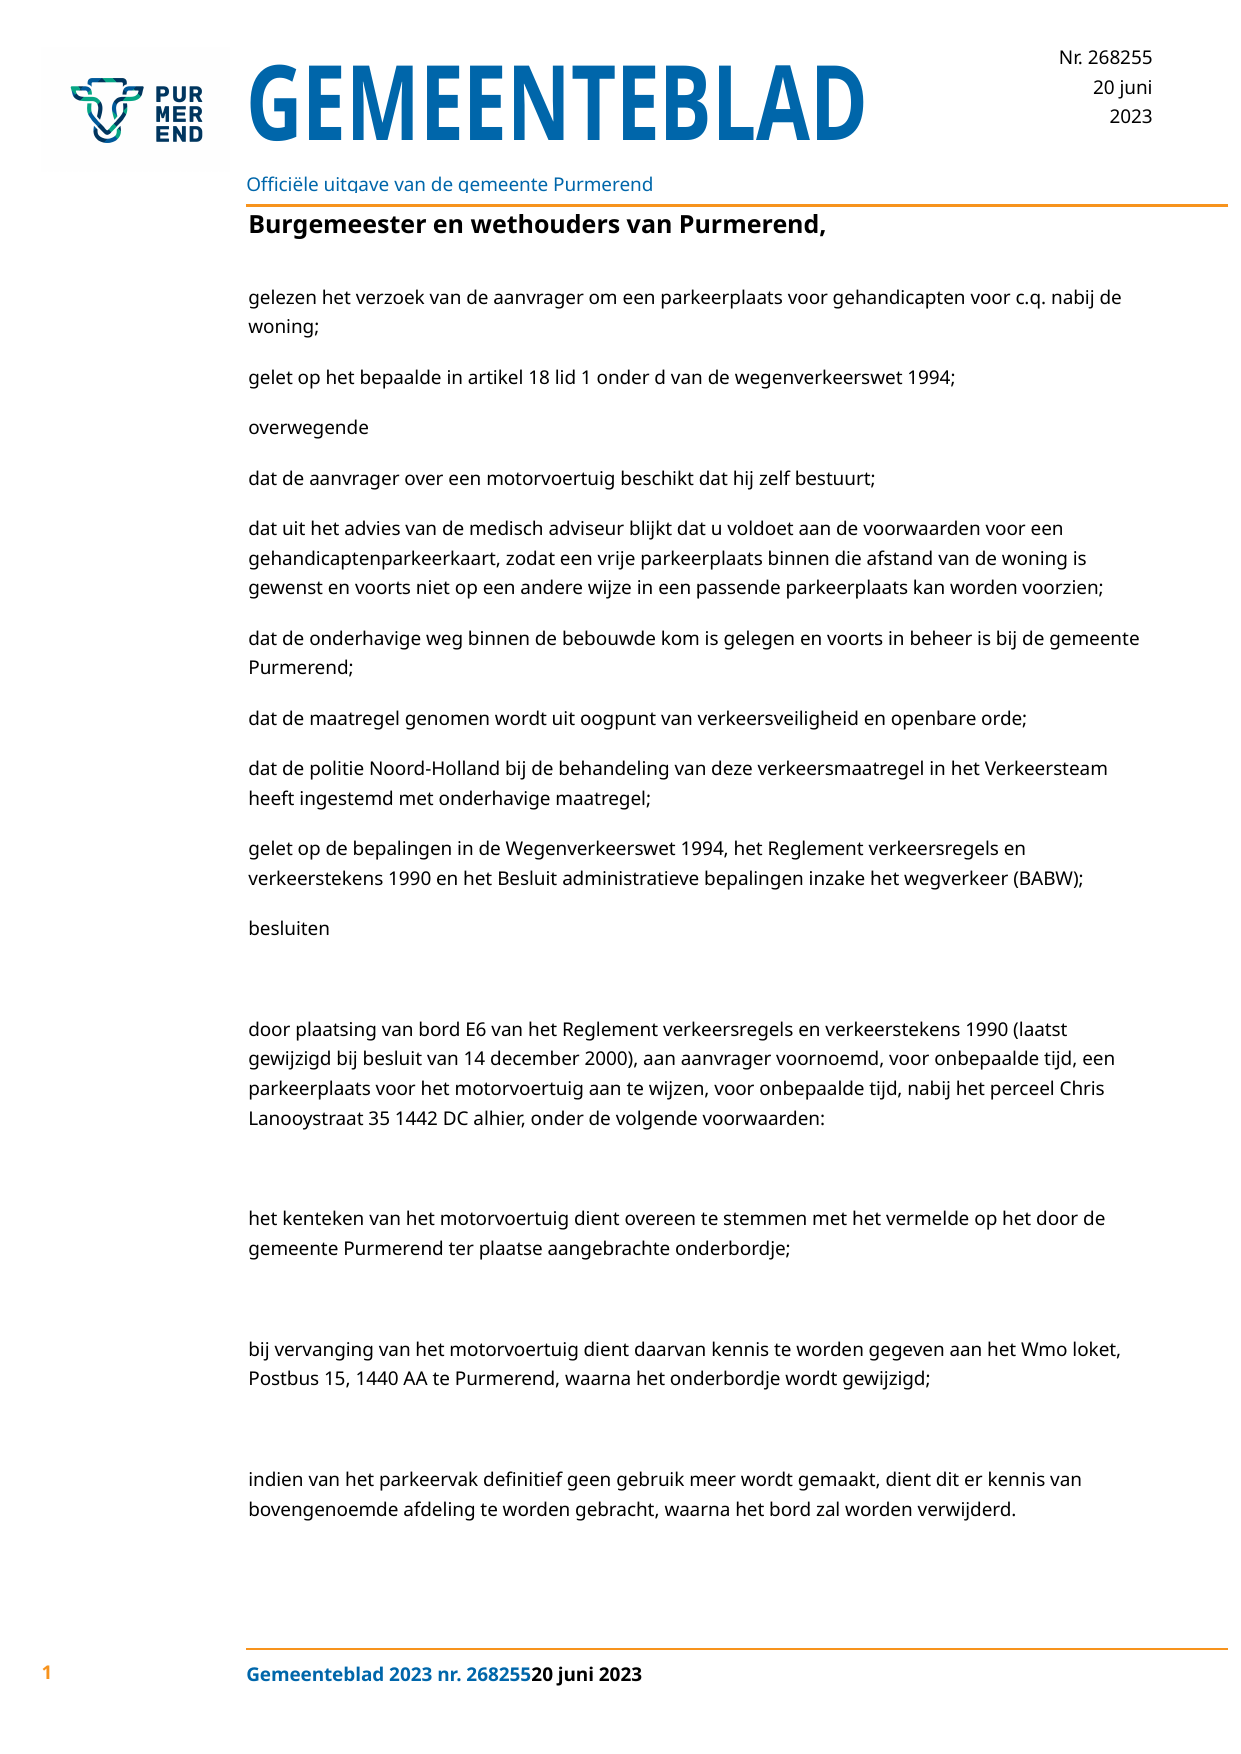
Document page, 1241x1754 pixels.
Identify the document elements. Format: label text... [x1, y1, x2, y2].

text bij vervanging van het motorvoertuig dient daarvan kennis te worden gegeven aan het Wmo loket, Postbus 15, 1440 AA te Purmerend, waarna het onderbordje wordt gewijzigd; [248, 1336, 1152, 1391]
text Burgemeester en wethouders van Purmerend, [248, 207, 1152, 241]
text gelet op het bepaalde in artikel 18 lid 1 onder d van de wegenverkeerswet 1994; [248, 364, 1152, 390]
text dat de onderhavige weg binnen de bebouwde kom is gelegen en voorts in beheer is bij de gemeente Purmerend; [248, 625, 1152, 680]
text gelet op de bepalingen in de Wegenverkeerswet 1994, het Reglement verkeersregels en verkeerstekens 1990 en het Besluit administratieve bepalingen inzake het wegverkeer (BABW); [248, 835, 1152, 891]
text dat de aanvrager over een motorvoertuig beschikt dat hij zelf bestuurt; [248, 465, 1152, 491]
text gelezen het verzoek van de aanvrager om een parkeerplaats voor gehandicapten voor c.q. nabij de woning; [248, 284, 1152, 339]
text dat de maatregel genomen wordt uit oogpunt van verkeersveiligheid en openbare orde; [248, 705, 1152, 731]
text dat de politie Noord-Holland bij de behandeling van deze verkeersmaatregel in het Verkeersteam heeft ingestemd met onderhavige maatregel; [248, 755, 1152, 811]
text het kenteken van het motorvoertuig dient overeen te stemmen met het vermelde op het door de gemeente Purmerend ter plaatse aangebrachte onderbordje; [248, 1206, 1152, 1261]
text indien van het parkeervak definitief geen gebruik meer wordt gemaakt, dient dit er kennis van bovengenoemde afdeling te worden gebracht, waarna het bord zal worden verwijderd. [248, 1466, 1152, 1522]
text besluiten [248, 915, 1152, 941]
picture [41, 47, 231, 172]
text overwegende [248, 414, 1152, 440]
text dat uit het advies van de medisch adviseur blijkt dat u voldoet aan de voorwaarden voor een gehandicaptenparkeerkaart, zodat een vrije parkeerplaats binnen die afstand van de woning is gewenst en voorts niet op een andere wijze in een passende parkeerplaats kan worden voorzien; [248, 515, 1152, 600]
text door plaatsing van bord E6 van het Reglement verkeersregels en verkeerstekens 1990 (laatst gewijzigd bij besluit van 14 december 2000), aan aanvrager voornoemd, voor onbepaalde tijd, een parkeerplaats voor het motorvoertuig aan te wijzen, voor onbepaalde tijd, nabij het perceel Chris Lanooystraat 35 1442 DC alhier, onder de volgende voorwaarden: [248, 1016, 1152, 1131]
